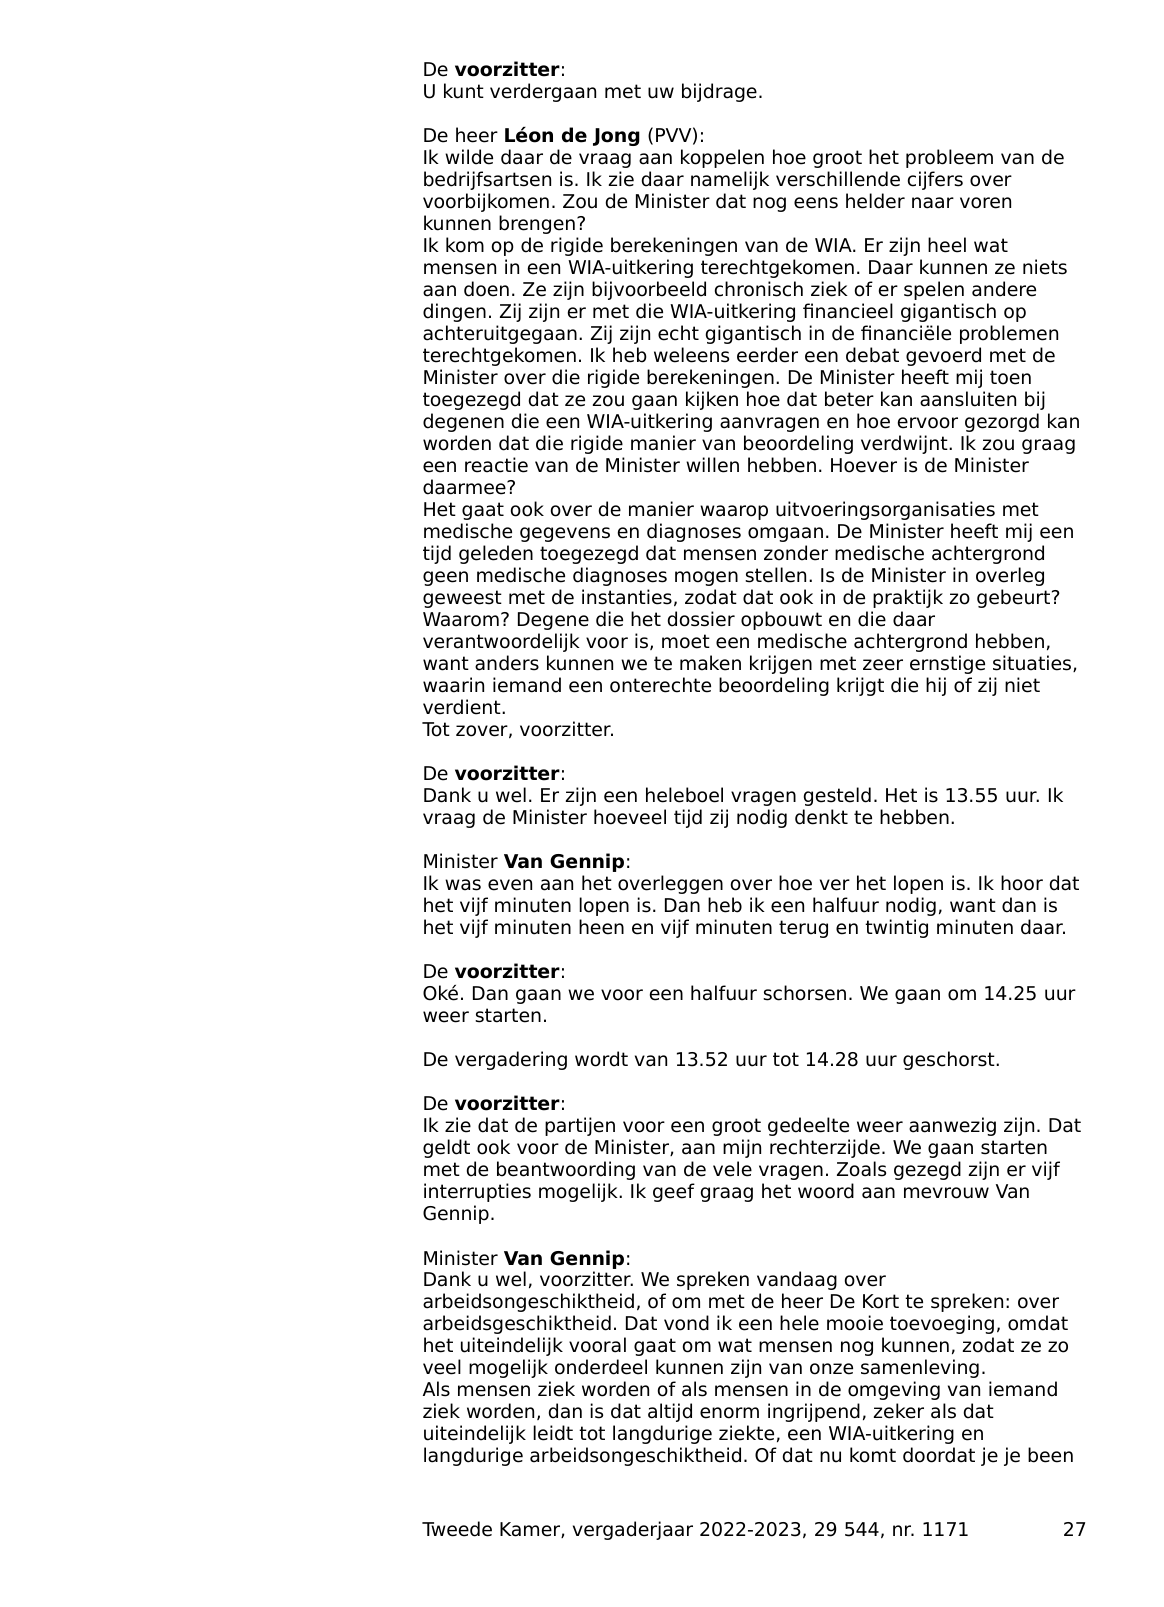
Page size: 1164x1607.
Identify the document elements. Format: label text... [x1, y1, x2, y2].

text Ik was even aan het overleggen over hoe ver het lopen is. Ik hoor dat het vijf minuten lopen is. Dan heb ik een halfuur nodig, want dan is het vijf minuten heen en vijf minuten terug en twintig minuten daar. [422, 873, 1087, 939]
text Tot zover, voorzitter. [422, 719, 1087, 741]
text Minister Van Gennip: [422, 1247, 1087, 1269]
text Dank u wel, voorzitter. We spreken vandaag over arbeidsongeschiktheid, of om met de heer De Kort te spreken: over arbeidsgeschiktheid. Dat vond ik een hele mooie toevoeging, omdat het uiteindelijk vooral gaat om wat mensen nog kunnen, zodat ze zo veel mogelijk onderdeel kunnen zijn van onze samenleving. [422, 1269, 1087, 1379]
text De voorzitter: [422, 59, 1087, 81]
text Dank u wel. Er zijn een heleboel vragen gesteld. Het is 13.55 uur. Ik vraag de Minister hoeveel tijd zij nodig denkt te hebben. [422, 785, 1087, 829]
text De voorzitter: [422, 763, 1087, 785]
text Als mensen ziek worden of als mensen in de omgeving van iemand ziek worden, dan is dat altijd enorm ingrijpend, zeker als dat uiteindelijk leidt tot langdurige ziekte, een WIA-uitkering en langdurige arbeidsongeschiktheid. Of dat nu komt doordat je je been [422, 1379, 1087, 1467]
text De vergadering wordt van 13.52 uur tot 14.28 uur geschorst. [422, 1049, 1087, 1071]
text Ik wilde daar de vraag aan koppelen hoe groot het probleem van de bedrijfsartsen is. Ik zie daar namelijk verschillende cijfers over voorbijkomen. Zou de Minister dat nog eens helder naar voren kunnen brengen? [422, 147, 1087, 235]
text De voorzitter: [422, 961, 1087, 983]
text Ik zie dat de partijen voor een groot gedeelte weer aanwezig zijn. Dat geldt ook voor de Minister, aan mijn rechterzijde. We gaan starten met de beantwoording van de vele vragen. Zoals gezegd zijn er vijf interrupties mogelijk. Ik geef graag het woord aan mevrouw Van Gennip. [422, 1115, 1087, 1225]
text Het gaat ook over de manier waarop uitvoeringsorganisaties met medische gegevens en diagnoses omgaan. De Minister heeft mij een tijd geleden toegezegd dat mensen zonder medische achtergrond geen medische diagnoses mogen stellen. Is de Minister in overleg geweest met de instanties, zodat dat ook in de praktijk zo gebeurt? Waarom? Degene die het dossier opbouwt en die daar verantwoordelijk voor is, moet een medische achtergrond hebben, want anders kunnen we te maken krijgen met zeer ernstige situaties, waarin iemand een onterechte beoordeling krijgt die hij of zij niet verdient. [422, 499, 1087, 719]
text De heer Léon de Jong (PVV): [422, 125, 1087, 147]
text U kunt verdergaan met uw bijdrage. [422, 81, 1087, 103]
text Minister Van Gennip: [422, 851, 1087, 873]
text Oké. Dan gaan we voor een halfuur schorsen. We gaan om 14.25 uur weer starten. [422, 983, 1087, 1027]
text Ik kom op de rigide berekeningen van de WIA. Er zijn heel wat mensen in een WIA-uitkering terechtgekomen. Daar kunnen ze niets aan doen. Ze zijn bijvoorbeeld chronisch ziek of er spelen andere dingen. Zij zijn er met die WIA-uitkering financieel gigantisch op achteruitgegaan. Zij zijn echt gigantisch in de financiële problemen terechtgekomen. Ik heb weleens eerder een debat gevoerd met de Minister over die rigide berekeningen. De Minister heeft mij toen toegezegd dat ze zou gaan kijken hoe dat beter kan aansluiten bij degenen die een WIA-uitkering aanvragen en hoe ervoor gezorgd kan worden dat die rigide manier van beoordeling verdwijnt. Ik zou graag een reactie van de Minister willen hebben. Hoever is de Minister daarmee? [422, 235, 1087, 499]
text De voorzitter: [422, 1093, 1087, 1115]
